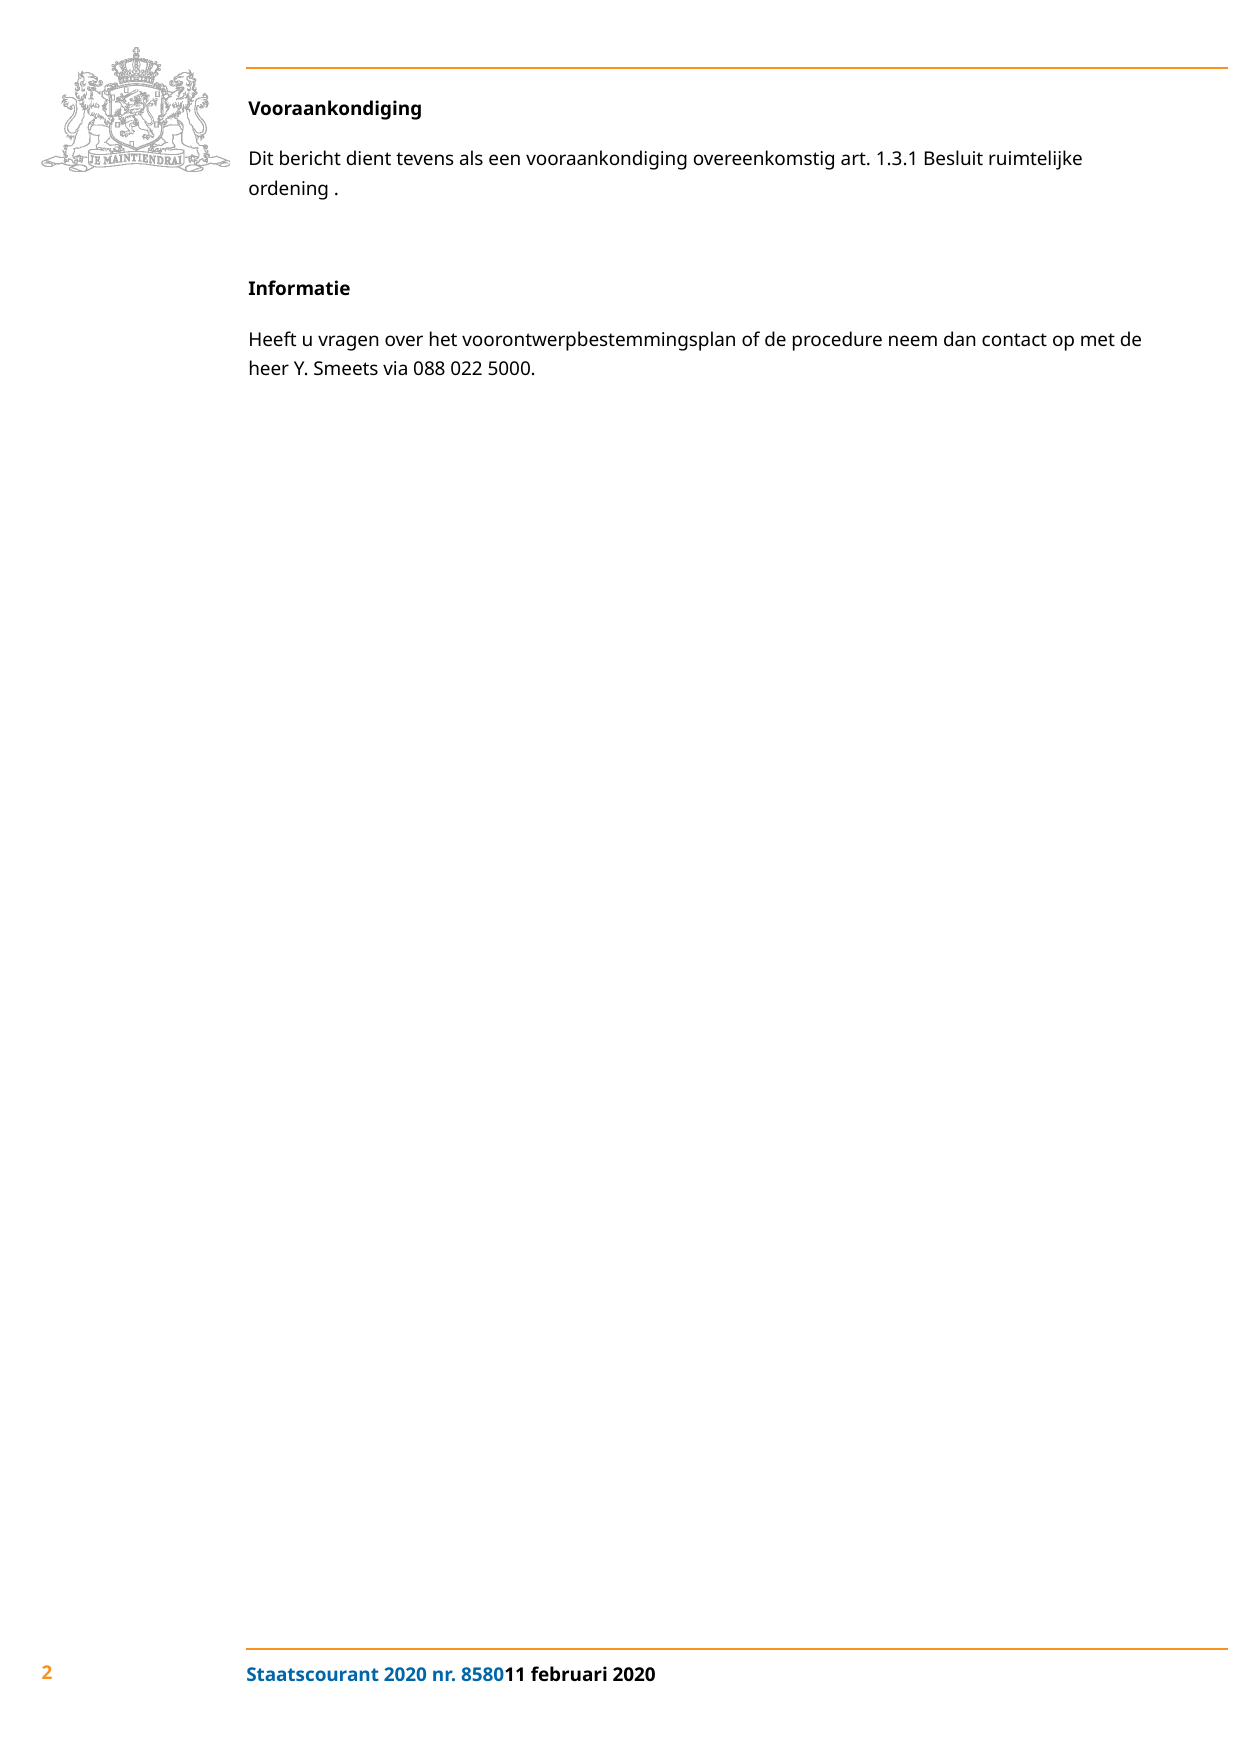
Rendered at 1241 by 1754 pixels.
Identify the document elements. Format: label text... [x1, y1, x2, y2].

text Vooraankondiging [248, 95, 1152, 121]
text Heeft u vragen over het voorontwerpbestemmingsplan of de procedure neem dan contact op met de heer Y. Smeets via 088 022 5000. [248, 326, 1152, 381]
text Dit bericht dient tevens als een vooraankondiging overeenkomstig art. 1.3.1 Besluit ruimtelijke ordening . [248, 145, 1152, 201]
text Informatie [248, 276, 1152, 301]
picture [41, 47, 231, 172]
